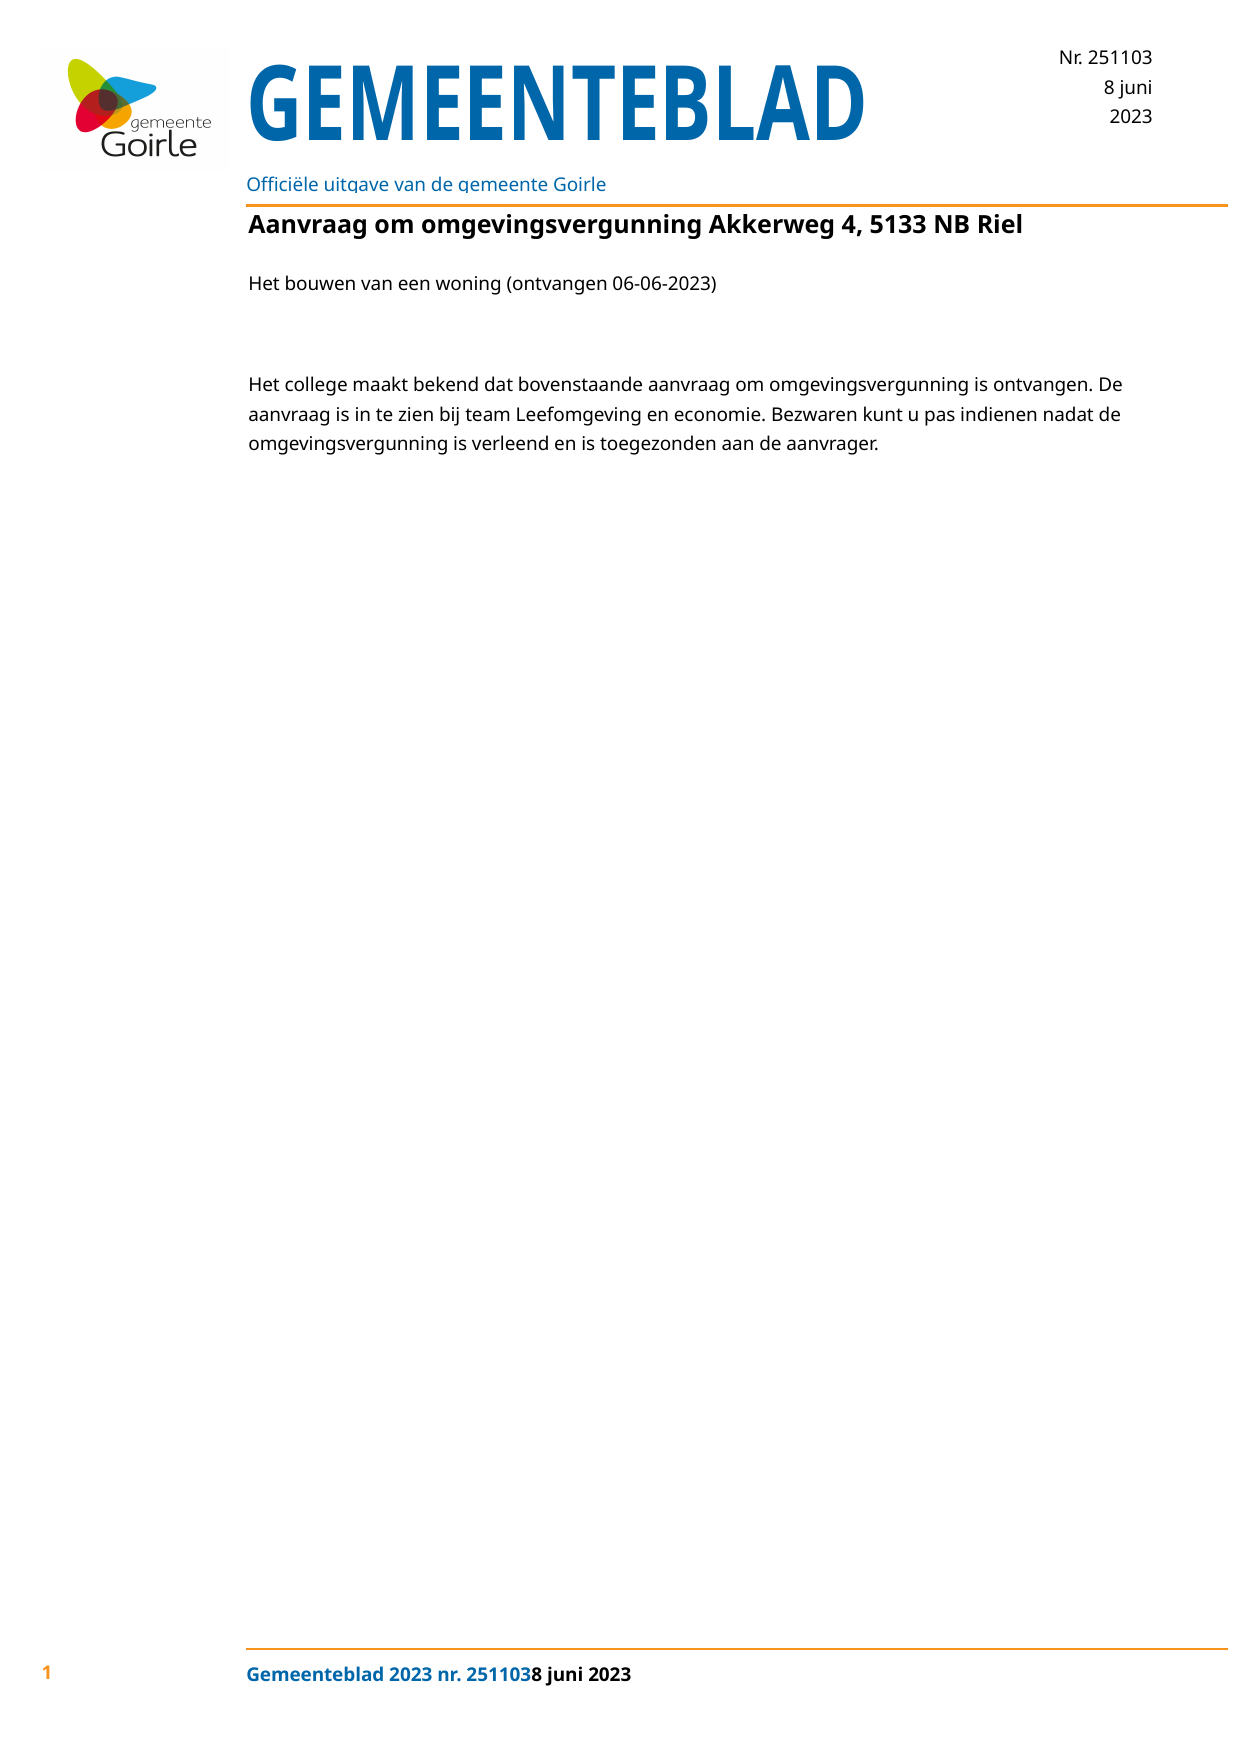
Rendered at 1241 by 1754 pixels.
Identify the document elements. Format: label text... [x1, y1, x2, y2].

text Het college maakt bekend dat bovenstaande aanvraag om omgevingsvergunning is ontvangen. De aanvraag is in te zien bij team Leefomgeving en economie. Bezwaren kunt u pas indienen nadat de omgevingsvergunning is verleend en is toegezonden aan de aanvrager. [248, 371, 1152, 456]
text Het bouwen van een woning (ontvangen 06-06-2023) [248, 270, 1152, 296]
text Aanvraag om omgevingsvergunning Akkerweg 4, 5133 NB Riel [248, 207, 1152, 241]
picture [41, 47, 231, 172]
